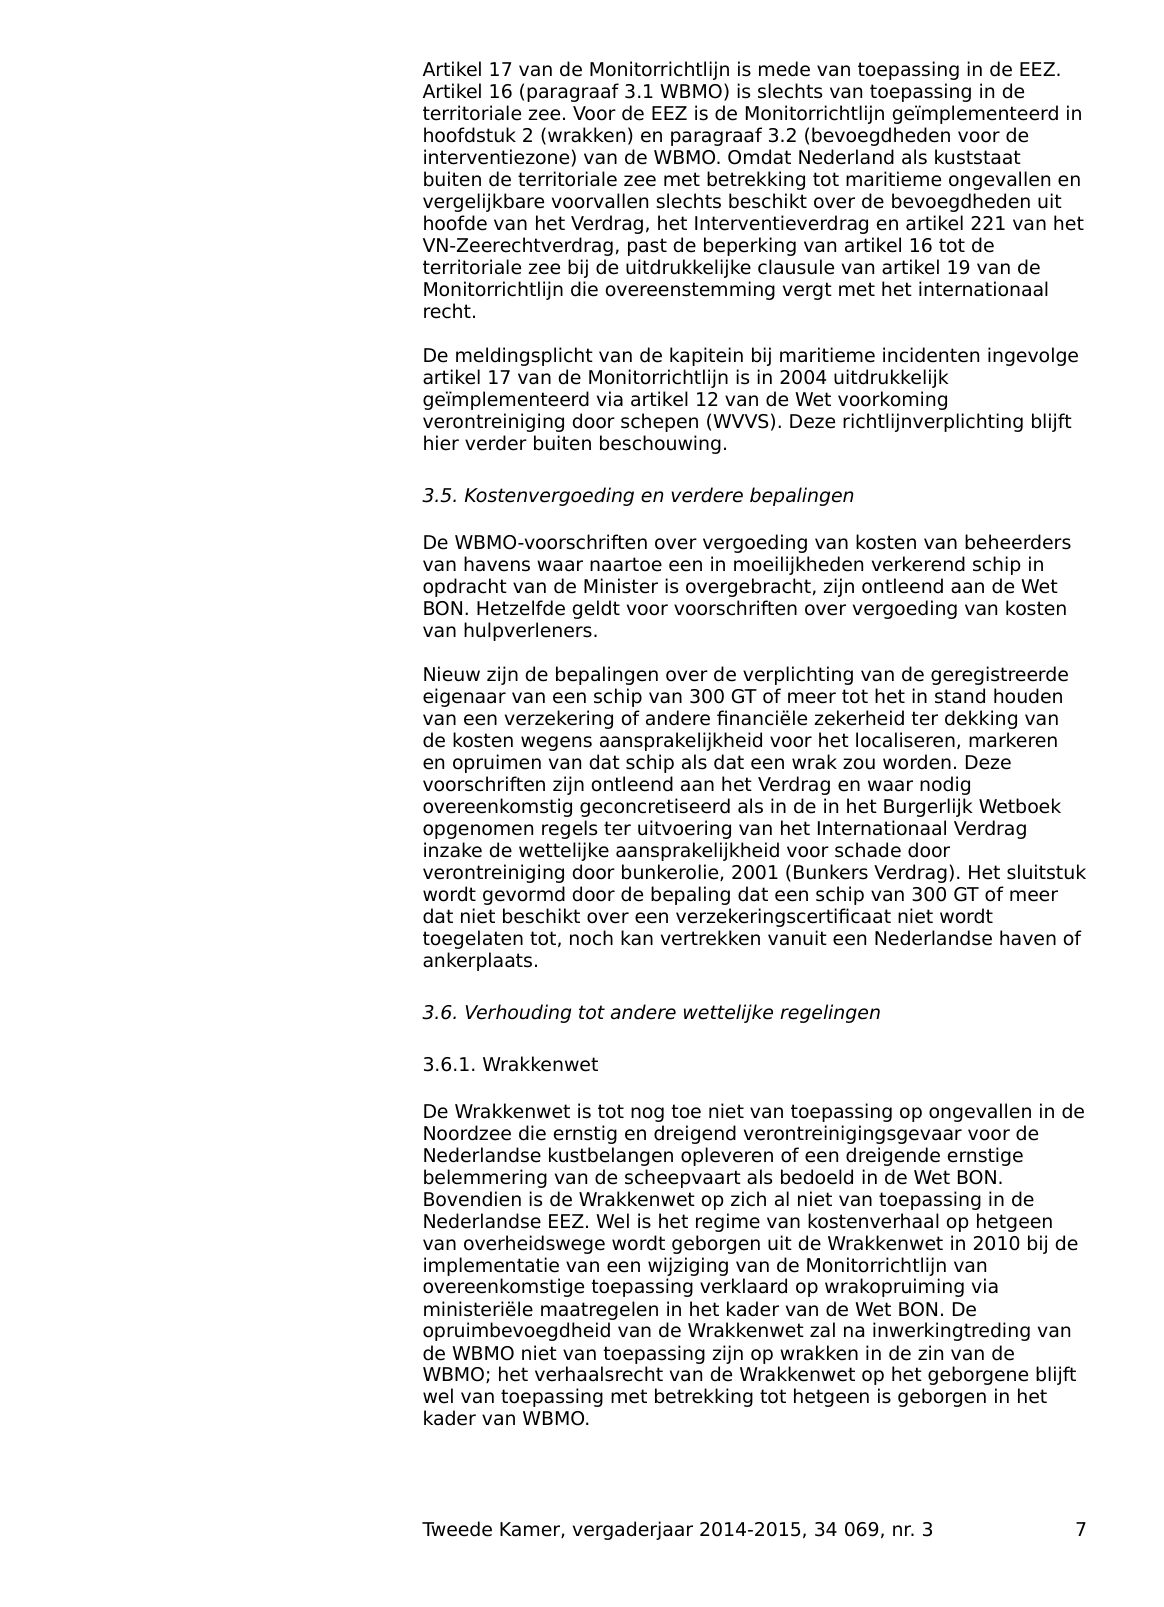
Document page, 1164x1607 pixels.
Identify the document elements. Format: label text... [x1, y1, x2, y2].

subtitle 3.5. Kostenvergoeding en verdere bepalingen [422, 485, 1087, 507]
subtitle 3.6.1. Wrakkenwet [422, 1054, 1087, 1076]
text De WBMO-voorschriften over vergoeding van kosten van beheerders van havens waar naartoe een in moeilijkheden verkerend schip in opdracht van de Minister is overgebracht, zijn ontleend aan de Wet BON. Hetzelfde geldt voor voorschriften over vergoeding van kosten van hulpverleners. [422, 532, 1087, 642]
text Nieuw zijn de bepalingen over de verplichting van de geregistreerde eigenaar van een schip van 300 GT of meer tot het in stand houden van een verzekering of andere financiële zekerheid ter dekking van de kosten wegens aansprakelijkheid voor het localiseren, markeren en opruimen van dat schip als dat een wrak zou worden. Deze voorschriften zijn ontleend aan het Verdrag en waar nodig overeenkomstig geconcretiseerd als in de in het Burgerlijk Wetboek opgenomen regels ter uitvoering van het Internationaal Verdrag inzake de wettelijke aansprakelijkheid voor schade door verontreiniging door bunkerolie, 2001 (Bunkers Verdrag). Het sluitstuk wordt gevormd door de bepaling dat een schip van 300 GT of meer dat niet beschikt over een verzekeringscertificaat niet wordt toegelaten tot, noch kan vertrekken vanuit een Nederlandse haven of ankerplaats. [422, 664, 1087, 972]
text Artikel 17 van de Monitorrichtlijn is mede van toepassing in de EEZ. Artikel 16 (paragraaf 3.1 WBMO) is slechts van toepassing in de territoriale zee. Voor de EEZ is de Monitorrichtlijn geïmplementeerd in hoofdstuk 2 (wrakken) en paragraaf 3.2 (bevoegdheden voor de interventiezone) van de WBMO. Omdat Nederland als kuststaat buiten de territoriale zee met betrekking tot maritieme ongevallen en vergelijkbare voorvallen slechts beschikt over de bevoegdheden uit hoofde van het Verdrag, het Interventieverdrag en artikel 221 van het VN-Zeerechtverdrag, past de beperking van artikel 16 tot de territoriale zee bij de uitdrukkelijke clausule van artikel 19 van de Monitorrichtlijn die overeenstemming vergt met het internationaal recht. [422, 59, 1087, 323]
text De meldingsplicht van de kapitein bij maritieme incidenten ingevolge artikel 17 van de Monitorrichtlijn is in 2004 uitdrukkelijk geïmplementeerd via artikel 12 van de Wet voorkoming verontreiniging door schepen (WVVS). Deze richtlijnverplichting blijft hier verder buiten beschouwing. [422, 345, 1087, 455]
text De Wrakkenwet is tot nog toe niet van toepassing op ongevallen in de Noordzee die ernstig en dreigend verontreinigingsgevaar voor de Nederlandse kustbelangen opleveren of een dreigende ernstige belemmering van de scheepvaart als bedoeld in de Wet BON. Bovendien is de Wrakkenwet op zich al niet van toepassing in de Nederlandse EEZ. Wel is het regime van kostenverhaal op hetgeen van overheidswege wordt geborgen uit de Wrakkenwet in 2010 bij de implementatie van een wijziging van de Monitorrichtlijn van overeenkomstige toepassing verklaard op wrakopruiming via ministeriële maatregelen in het kader van de Wet BON. De opruimbevoegdheid van de Wrakkenwet zal na inwerkingtreding van de WBMO niet van toepassing zijn op wrakken in de zin van de WBMO; het verhaalsrecht van de Wrakkenwet op het geborgene blijft wel van toepassing met betrekking tot hetgeen is geborgen in het kader van WBMO. [422, 1101, 1087, 1430]
subtitle 3.6. Verhouding tot andere wettelijke regelingen [422, 1002, 1087, 1024]
